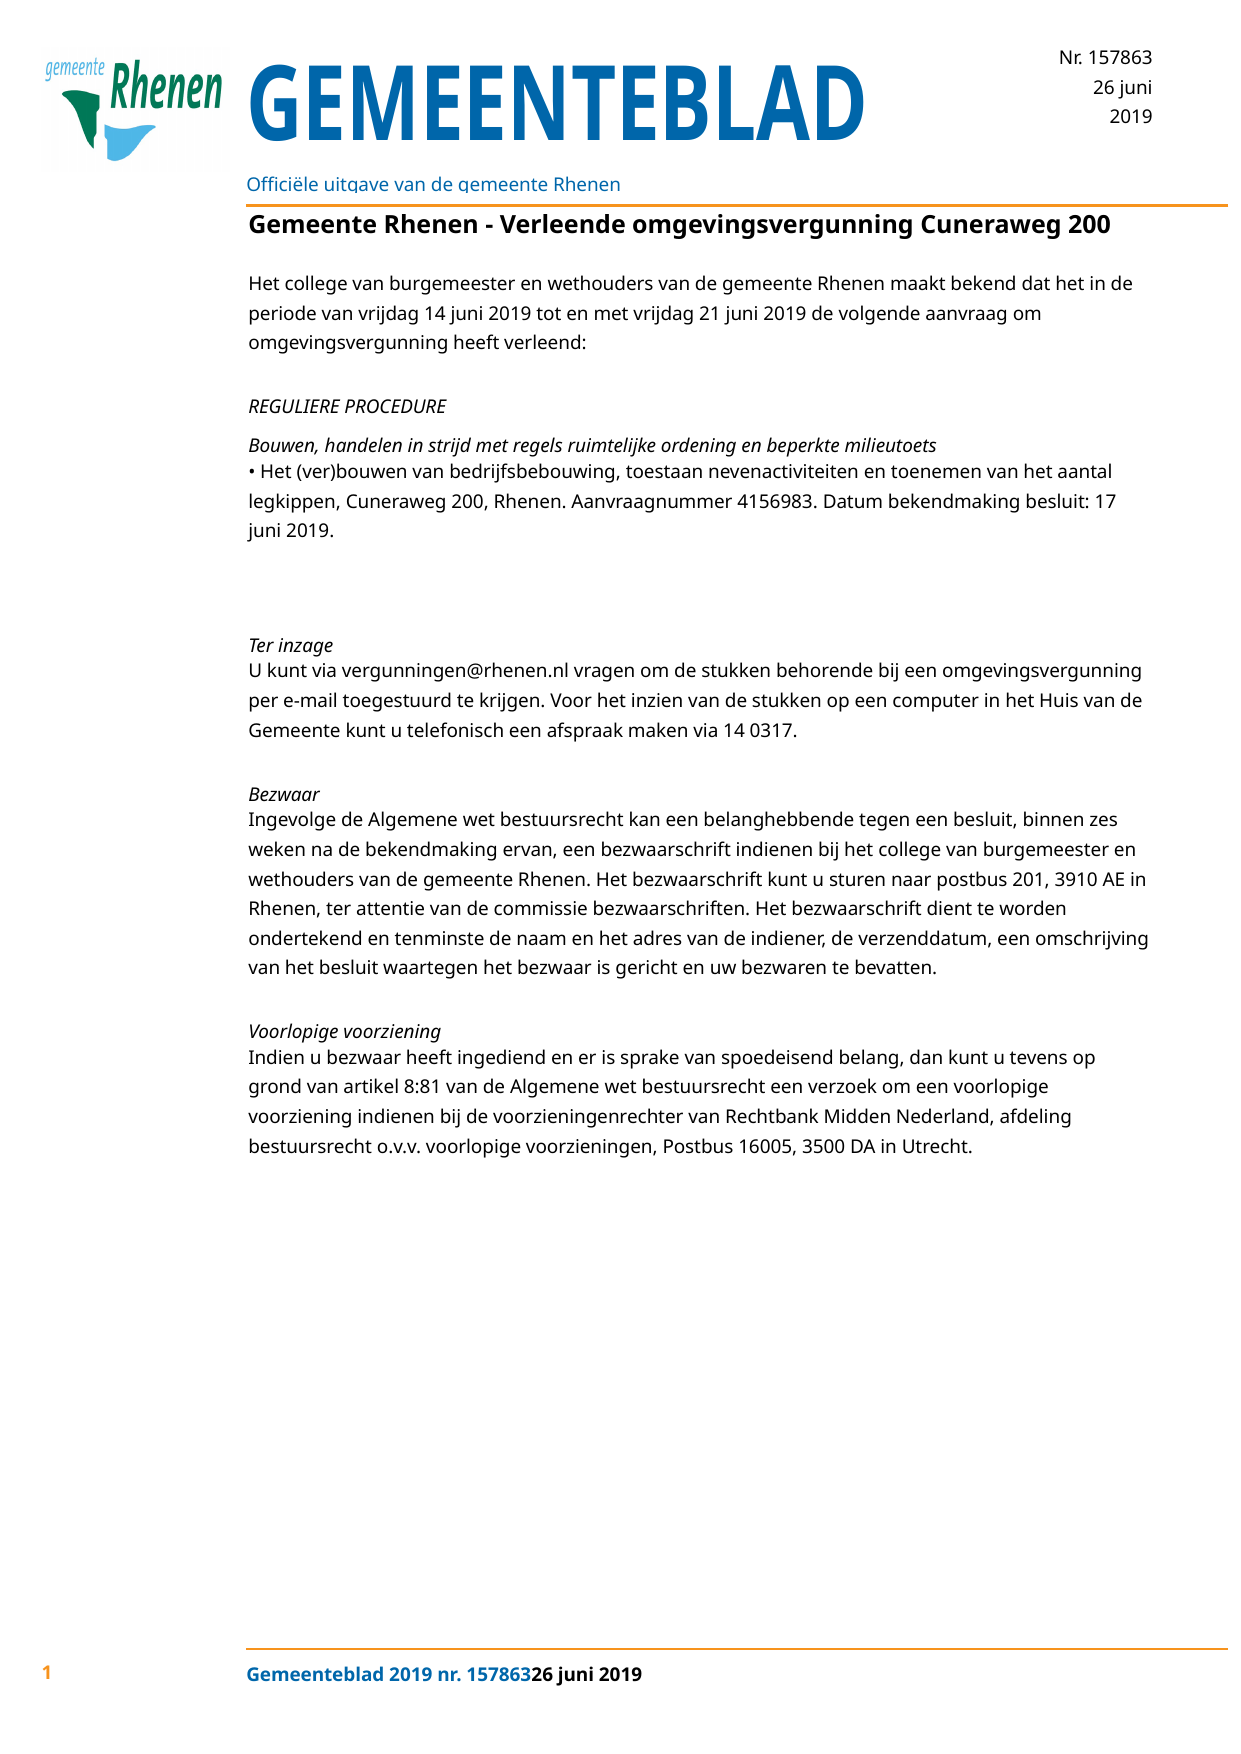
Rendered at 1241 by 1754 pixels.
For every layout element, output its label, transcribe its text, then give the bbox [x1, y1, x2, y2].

text Gemeente Rhenen - Verleende omgevingsvergunning Cuneraweg 200 [248, 207, 1152, 241]
text Bouwen, handelen in strijd met regels ruimtelijke ordening en beperkte milieutoets [248, 433, 1152, 458]
text U kunt via vergunningen@rhenen.nl vragen om de stukken behorende bij een omgevingsvergunning per e-mail toegestuurd te krijgen. Voor het inzien van de stukken op een computer in het Huis van de Gemeente kunt u telefonisch een afspraak maken via 14 0317. [248, 658, 1152, 743]
text Ingevolge de Algemene wet bestuursrecht kan een belanghebbende tegen een besluit, binnen zes weken na de bekendmaking ervan, een bezwaarschrift indienen bij het college van burgemeester en wethouders van de gemeente Rhenen. Het bezwaarschrift kunt u sturen naar postbus 201, 3910 AE in Rhenen, ter attentie van de commissie bezwaarschriften. Het bezwaarschrift dient te worden ondertekend en tenminste de naam en het adres van de indiener, de verzenddatum, een omschrijving van het besluit waartegen het bezwaar is gericht en uw bezwaren te bevatten. [248, 807, 1152, 980]
picture [41, 47, 231, 172]
text • Het (ver)bouwen van bedrijfsbebouwing, toestaan nevenactiviteiten en toenemen van het aantal legkippen, Cuneraweg 200, Rhenen. Aanvraagnummer 4156983. Datum bekendmaking besluit: 17 juni 2019. [248, 458, 1152, 543]
text Indien u bezwaar heeft ingediend en er is sprake van spoedeisend belang, dan kunt u tevens op grond van artikel 8:81 van de Algemene wet bestuursrecht een verzoek om een voorlopige voorziening indienen bij de voorzieningenrechter van Rechtbank Midden Nederland, afdeling bestuursrecht o.v.v. voorlopige voorzieningen, Postbus 16005, 3500 DA in Utrecht. [248, 1044, 1152, 1159]
text Het college van burgemeester en wethouders van de gemeente Rhenen maakt bekend dat het in de periode van vrijdag 14 juni 2019 tot en met vrijdag 21 juni 2019 de volgende aanvraag om omgevingsvergunning heeft verleend: [248, 270, 1152, 355]
text Ter inzage [248, 632, 1152, 658]
text Voorlopige voorziening [248, 1018, 1152, 1044]
text REGULIERE PROCEDURE [248, 393, 1152, 419]
text Bezwaar [248, 781, 1152, 807]
